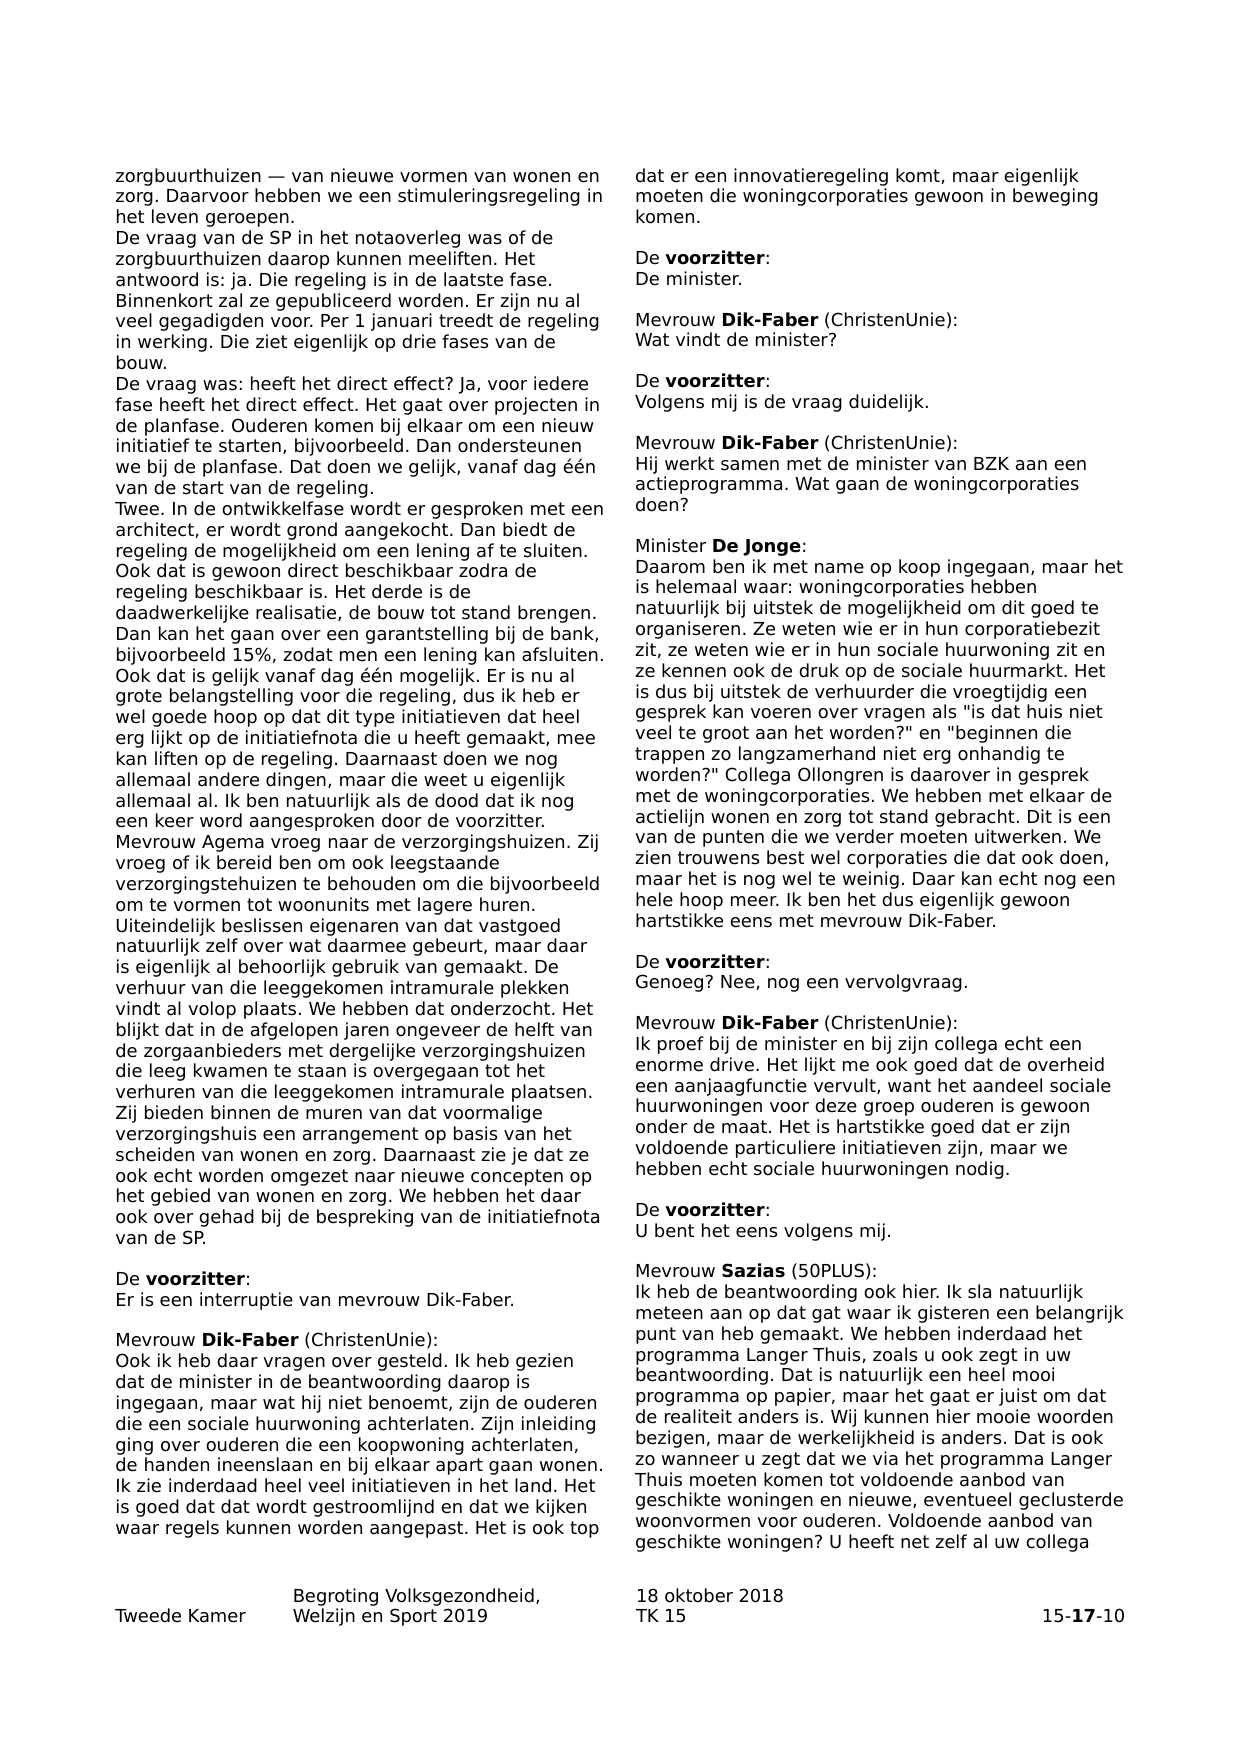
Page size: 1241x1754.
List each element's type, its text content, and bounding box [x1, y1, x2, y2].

text De vraag van de SP in het notaoverleg was of de zorgbuurthuizen daarop kunnen meeliften. Het antwoord is: ja. Die regeling is in de laatste fase. Binnenkort zal ze gepubliceerd worden. Er zijn nu al veel gegadigden voor. Per 1 januari treedt de regeling in werking. Die ziet eigenlijk op drie fases van de bouw. [115, 228, 605, 374]
text De voorzitter: [635, 951, 1125, 972]
text Ik heb de beantwoording ook hier. Ik sla natuurlijk meteen aan op dat gat waar ik gisteren een belangrijk punt van heb gemaakt. We hebben inderdaad het programma Langer Thuis, zoals u ook zegt in uw beantwoording. Dat is natuurlijk een heel mooi programma op papier, maar het gaat er juist om dat de realiteit anders is. Wij kunnen hier mooie woorden bezigen, maar de werkelijkheid is anders. Dat is ook zo wanneer u zegt dat we via het programma Langer Thuis moeten komen tot voldoende aanbod van geschikte woningen en nieuwe, eventueel geclusterde woonvormen voor ouderen. Voldoende aanbod van geschikte woningen? U heeft net zelf al uw collega [635, 1282, 1125, 1553]
text Mevrouw Dik-Faber (ChristenUnie): [635, 309, 1125, 330]
text Er is een interruptie van mevrouw Dik-Faber. [115, 1289, 605, 1310]
text Daarom ben ik met name op koop ingegaan, maar het is helemaal waar: woningcorporaties hebben natuurlijk bij uitstek de mogelijkheid om dit goed te organiseren. Ze weten wie er in hun corporatiebezit zit, ze weten wie er in hun sociale huurwoning zit en ze kennen ook de druk op de sociale huurmarkt. Het is dus bij uitstek de verhuurder die vroegtijdig een gesprek kan voeren over vragen als "is dat huis niet veel te groot aan het worden?" en "beginnen die trappen zo langzamerhand niet erg onhandig te worden?" Collega Ollongren is daarover in gesprek met de woningcorporaties. We hebben met elkaar de actielijn wonen en zorg tot stand gebracht. Dit is een van de punten die we verder moeten uitwerken. We zien trouwens best wel corporaties die dat ook doen, maar het is nog wel te weinig. Daar kan echt nog een hele hoop meer. Ik ben het dus eigenlijk gewoon hartstikke eens met mevrouw Dik-Faber. [635, 556, 1125, 931]
text zorgbuurthuizen — van nieuwe vormen van wonen en zorg. Daarvoor hebben we een stimuleringsregeling in het leven geroepen. [115, 165, 605, 228]
text U bent het eens volgens mij. [635, 1220, 1125, 1241]
text Mevrouw Dik-Faber (ChristenUnie): [635, 1013, 1125, 1034]
text De voorzitter: [635, 371, 1125, 392]
text Mevrouw Dik-Faber (ChristenUnie): [635, 432, 1125, 453]
text dat er een innovatieregeling komt, maar eigenlijk moeten die woningcorporaties gewoon in beweging komen. [635, 165, 1125, 228]
text Twee. In de ontwikkelfase wordt er gesproken met een architect, er wordt grond aangekocht. Dan biedt de regeling de mogelijkheid om een lening af te sluiten. Ook dat is gewoon direct beschikbaar zodra de regeling beschikbaar is. Het derde is de daadwerkelijke realisatie, de bouw tot stand brengen. Dan kan het gaan over een garantstelling bij de bank, bijvoorbeeld 15%, zodat men een lening kan afsluiten. Ook dat is gelijk vanaf dag één mogelijk. Er is nu al grote belangstelling voor die regeling, dus ik heb er wel goede hoop op dat dit type initiatieven dat heel erg lijkt op de initiatiefnota die u heeft gemaakt, mee kan liften op de regeling. Daarnaast doen we nog allemaal andere dingen, maar die weet u eigenlijk allemaal al. Ik ben natuurlijk als de dood dat ik nog een keer word aangesproken door de voorzitter. [115, 499, 605, 832]
text Mevrouw Agema vroeg naar de verzorgingshuizen. Zij vroeg of ik bereid ben om ook leegstaande verzorgingstehuizen te behouden om die bijvoorbeeld om te vormen tot woonunits met lagere huren. Uiteindelijk beslissen eigenaren van dat vastgoed natuurlijk zelf over wat daarmee gebeurt, maar daar is eigenlijk al behoorlijk gebruik van gemaakt. De verhuur van die leeggekomen intramurale plekken vindt al volop plaats. We hebben dat onderzocht. Het blijkt dat in de afgelopen jaren ongeveer de helft van de zorgaanbieders met dergelijke verzorgingshuizen die leeg kwamen te staan is overgegaan tot het verhuren van die leeggekomen intramurale plaatsen. Zij bieden binnen de muren van dat voormalige verzorgingshuis een arrangement op basis van het scheiden van wonen en zorg. Daarnaast zie je dat ze ook echt worden omgezet naar nieuwe concepten op het gebied van wonen en zorg. We hebben het daar ook over gehad bij de bespreking van de initiatiefnota van de SP. [115, 832, 605, 1249]
text De voorzitter: [635, 248, 1125, 268]
text Mevrouw Dik-Faber (ChristenUnie): [115, 1330, 605, 1351]
text Hij werkt samen met de minister van BZK aan een actieprogramma. Wat gaan de woningcorporaties doen? [635, 453, 1125, 516]
text Genoeg? Nee, nog een vervolgvraag. [635, 972, 1125, 993]
text De voorzitter: [115, 1269, 605, 1289]
text Minister De Jonge: [635, 536, 1125, 556]
text De minister. [635, 268, 1125, 289]
text Ook ik heb daar vragen over gesteld. Ik heb gezien dat de minister in de beantwoording daarop is ingegaan, maar wat hij niet benoemt, zijn de ouderen die een sociale huurwoning achterlaten. Zijn inleiding ging over ouderen die een koopwoning achterlaten, de handen ineenslaan en bij elkaar apart gaan wonen. Ik zie inderdaad heel veel initiatieven in het land. Het is goed dat dat wordt gestroomlijnd en dat we kijken waar regels kunnen worden aangepast. Het is ook top [115, 1351, 605, 1538]
text Wat vindt de minister? [635, 330, 1125, 351]
text De vraag was: heeft het direct effect? Ja, voor iedere fase heeft het direct effect. Het gaat over projecten in de planfase. Ouderen komen bij elkaar om een nieuw initiatief te starten, bijvoorbeeld. Dan ondersteunen we bij de planfase. Dat doen we gelijk, vanaf dag één van de start van de regeling. [115, 374, 605, 499]
text Ik proef bij de minister en bij zijn collega echt een enorme drive. Het lijkt me ook goed dat de overheid een aanjaagfunctie vervult, want het aandeel sociale huurwoningen voor deze groep ouderen is gewoon onder de maat. Het is hartstikke goed dat er zijn voldoende particuliere initiatieven zijn, maar we hebben echt sociale huurwoningen nodig. [635, 1034, 1125, 1179]
text De voorzitter: [635, 1199, 1125, 1220]
text Mevrouw Sazias (50PLUS): [635, 1261, 1125, 1282]
text Volgens mij is de vraag duidelijk. [635, 392, 1125, 412]
